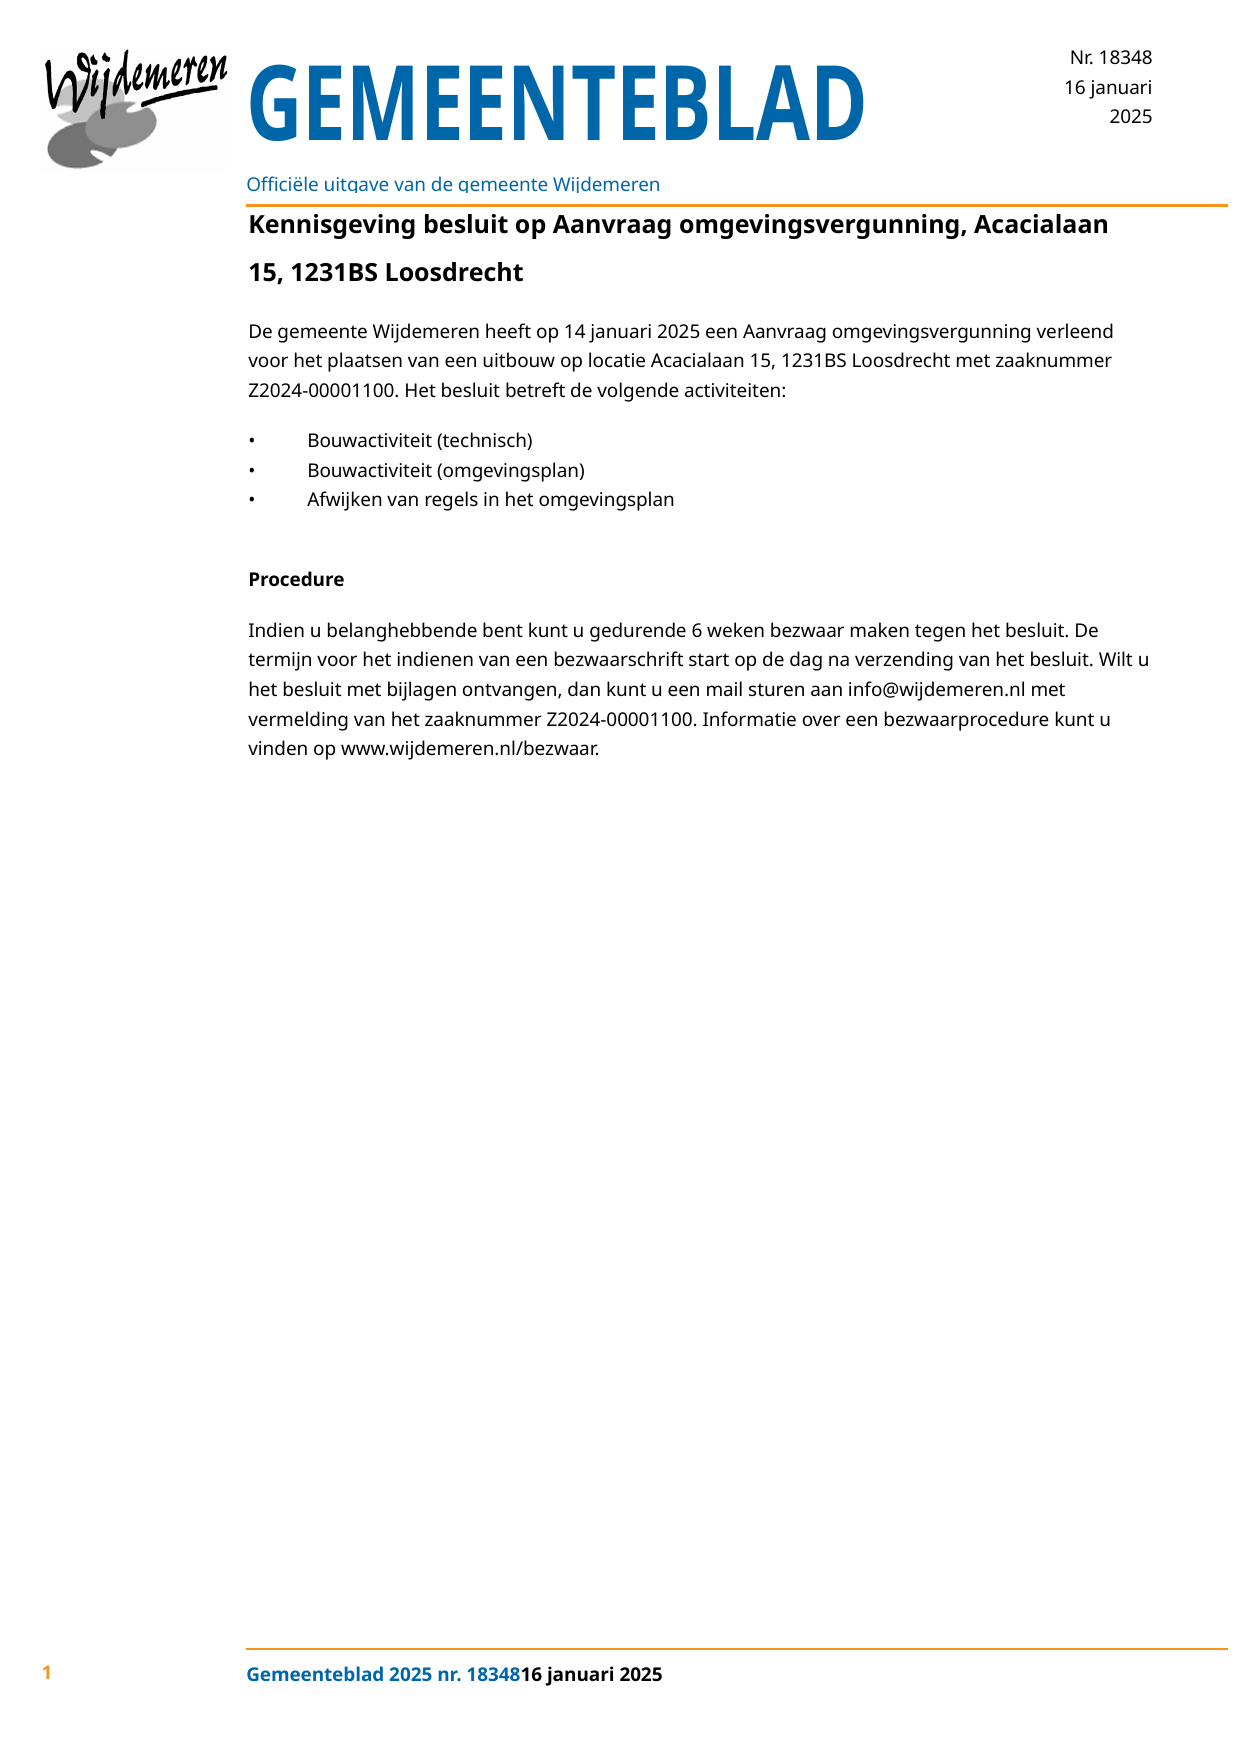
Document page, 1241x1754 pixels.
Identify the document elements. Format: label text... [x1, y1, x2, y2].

text Procedure [248, 567, 1152, 592]
picture [41, 47, 231, 172]
list Bouwactiviteit (technisch) [248, 427, 1152, 453]
list Bouwactiviteit (omgevingsplan) [248, 457, 1152, 483]
text Kennisgeving besluit op Aanvraag omgevingsvergunning, Acacialaan 15, 1231BS Loosdrecht [248, 207, 1152, 288]
text De gemeente Wijdemeren heeft op 14 januari 2025 een Aanvraag omgevingsvergunning verleend voor het plaatsen van een uitbouw op locatie Acacialaan 15, 1231BS Loosdrecht met zaaknummer Z2024-00001100. Het besluit betreft de volgende activiteiten: [248, 318, 1152, 403]
text Indien u belanghebbende bent kunt u gedurende 6 weken bezwaar maken tegen het besluit. De termijn voor het indienen van een bezwaarschrift start op de dag na verzending van het besluit. Wilt u het besluit met bijlagen ontvangen, dan kunt u een mail sturen aan info@wijdemeren.nl met vermelding van het zaaknummer Z2024-00001100. Informatie over een bezwaarprocedure kunt u vinden op www.wijdemeren.nl/bezwaar. [248, 617, 1152, 761]
list Afwijken van regels in het omgevingsplan [248, 487, 1152, 512]
